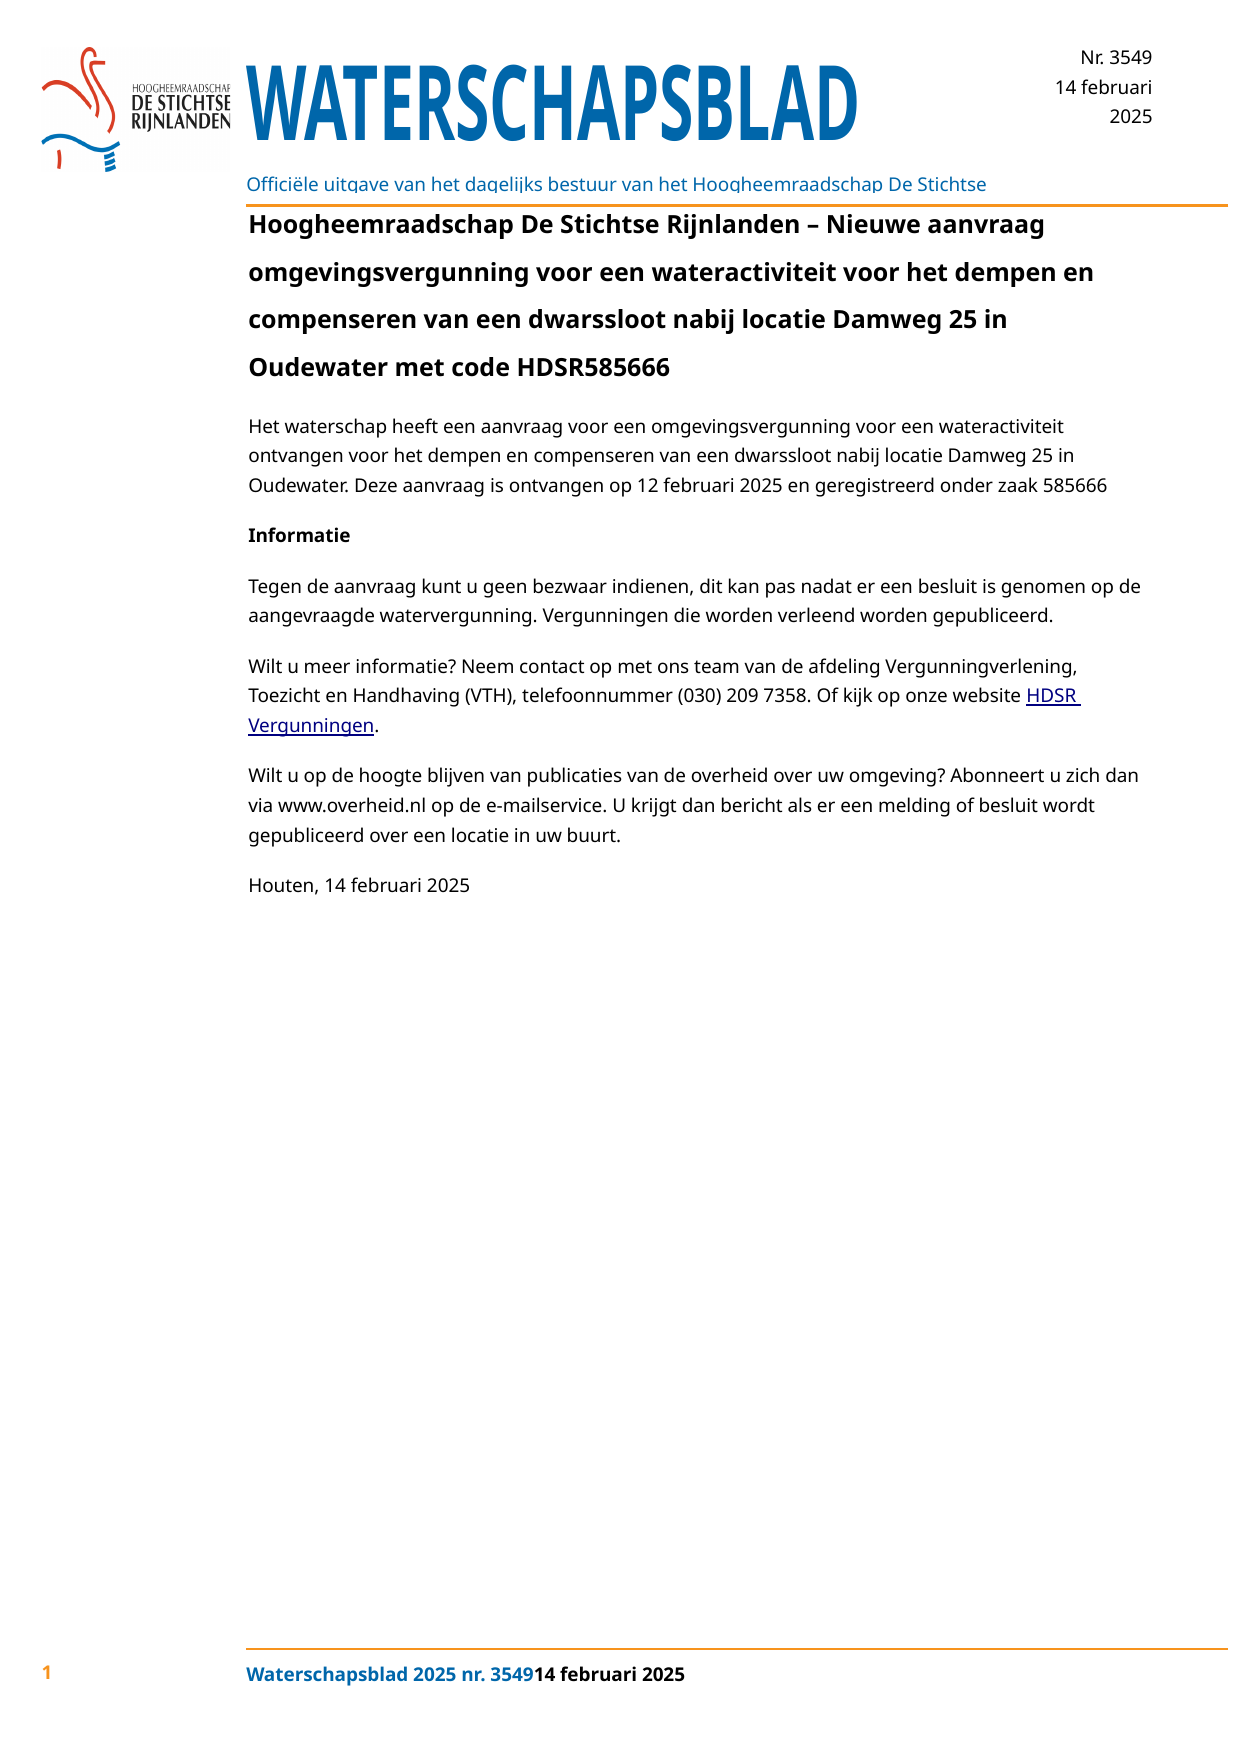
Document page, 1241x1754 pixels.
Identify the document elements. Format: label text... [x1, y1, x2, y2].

text Tegen de aanvraag kunt u geen bezwaar indienen, dit kan pas nadat er een besluit is genomen op de aangevraagde watervergunning. Vergunningen die worden verleend worden gepubliceerd. [248, 573, 1152, 628]
picture [41, 47, 231, 172]
text Wilt u op de hoogte blijven van publicaties van de overheid over uw omgeving? Abonneert u zich dan via www.overheid.nl op de e-mailservice. U krijgt dan bericht als er een melding of besluit wordt gepubliceerd over een locatie in uw buurt. [248, 763, 1152, 848]
text Wilt u meer informatie? Neem contact op met ons team van de afdeling Vergunningverlening, Toezicht en Handhaving (VTH), telefoonnummer (030) 209 7358. Of kijk op onze website HDSR Vergunningen. [248, 653, 1152, 738]
text Hoogheemraadschap De Stichtse Rijnlanden – Nieuwe aanvraag omgevingsvergunning voor een wateractiviteit voor het dempen en compenseren van een dwarssloot nabij locatie Damweg 25 in Oudewater met code HDSR585666 [248, 207, 1152, 384]
text Het waterschap heeft een aanvraag voor een omgevingsvergunning voor een wateractiviteit ontvangen voor het dempen en compenseren van een dwarssloot nabij locatie Damweg 25 in Oudewater. Deze aanvraag is ontvangen op 12 februari 2025 en geregistreerd onder zaak 585666 [248, 413, 1152, 498]
text Houten, 14 februari 2025 [248, 872, 1152, 898]
text Informatie [248, 523, 1152, 548]
